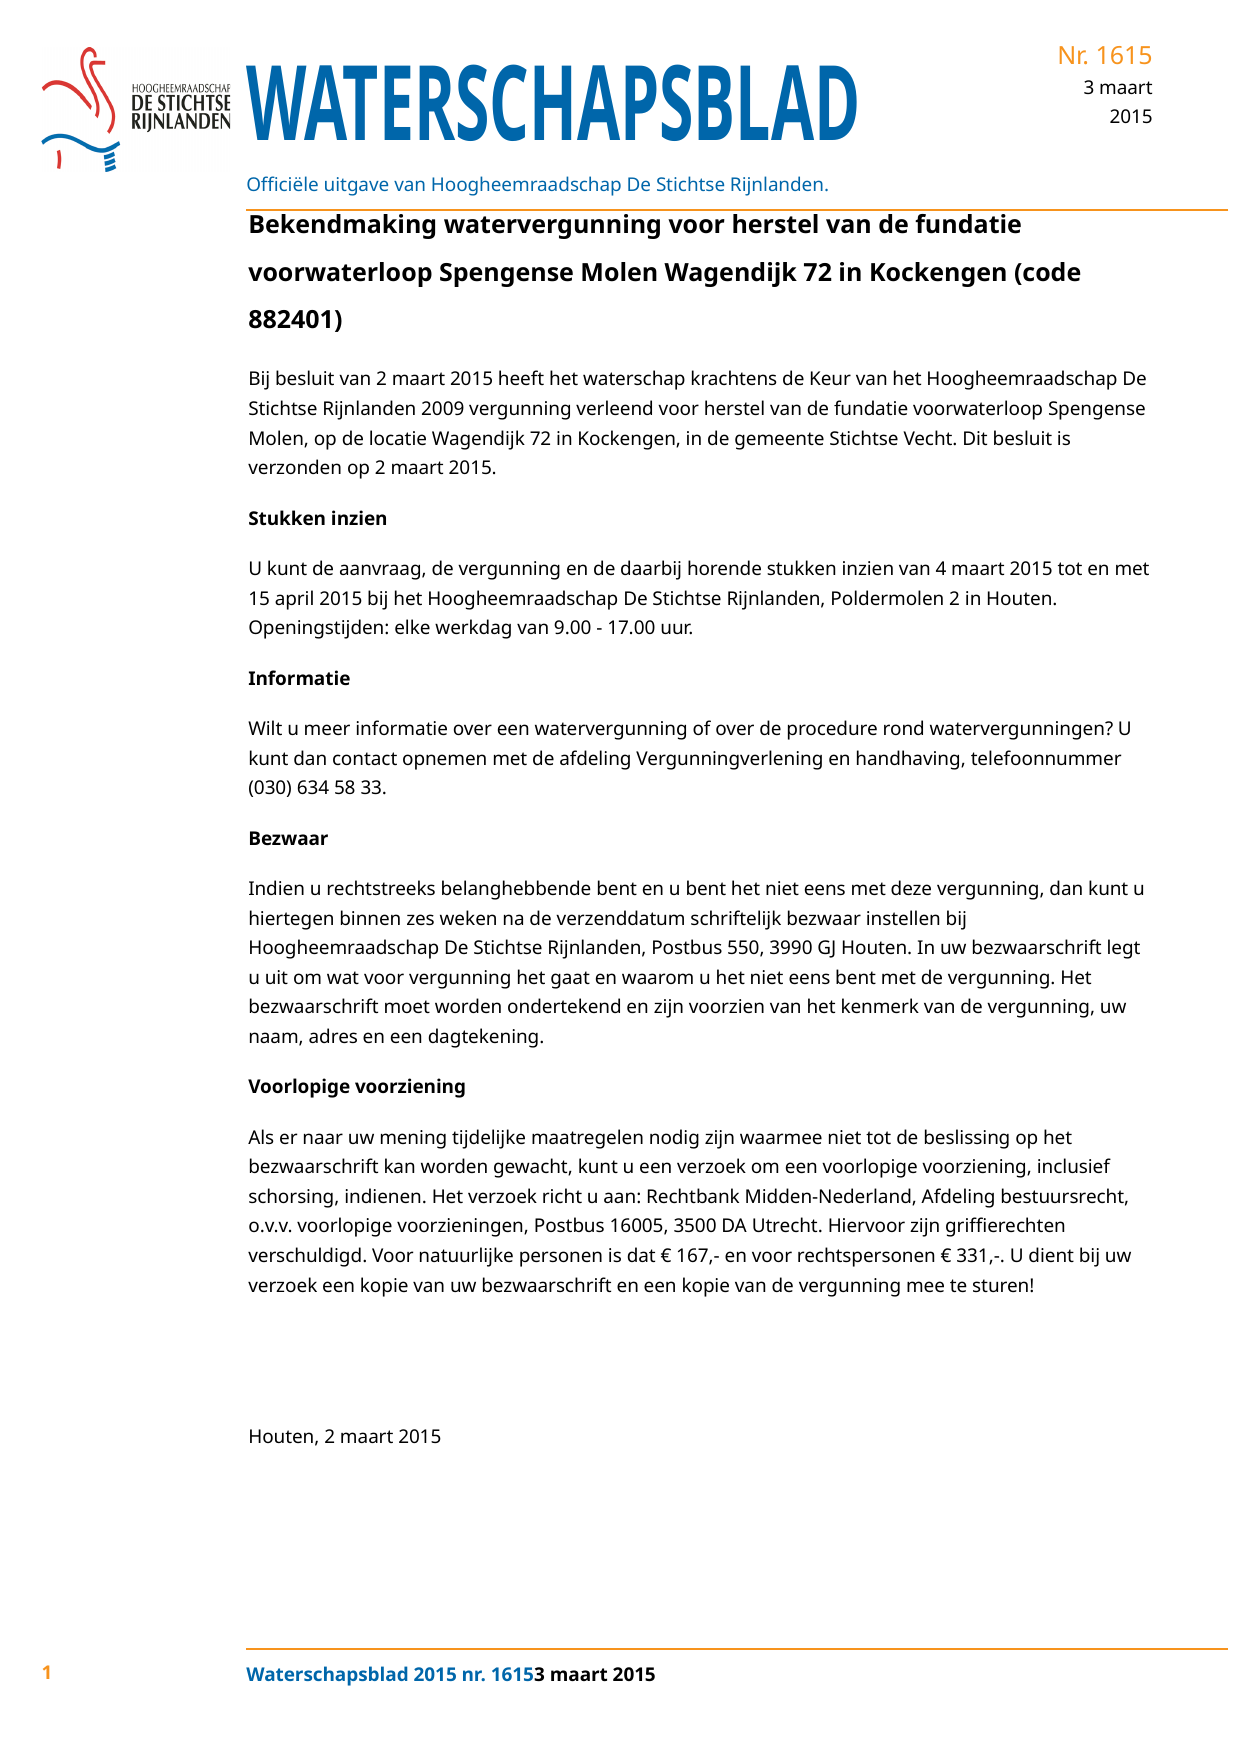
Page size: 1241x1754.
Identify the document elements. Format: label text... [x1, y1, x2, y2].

text Indien u rechtstreeks belanghebbende bent en u bent het niet eens met deze vergunning, dan kunt u hiertegen binnen zes weken na de verzenddatum schriftelijk bezwaar instellen bij Hoogheemraadschap De Stichtse Rijnlanden, Postbus 550, 3990 GJ Houten. In uw bezwaarschrift legt u uit om wat voor vergunning het gaat en waarom u het niet eens bent met de vergunning. Het bezwaarschrift moet worden ondertekend en zijn voorzien van het kenmerk van de vergunning, uw naam, adres en een dagtekening. [248, 875, 1152, 1049]
text Voorlopige voorziening [248, 1073, 1152, 1099]
text Bij besluit van 2 maart 2015 heeft het waterschap krachtens de Keur van het Hoogheemraadschap De Stichtse Rijnlanden 2009 vergunning verleend voor herstel van de fundatie voorwaterloop Spengense Molen, op de locatie Wagendijk 72 in Kockengen, in de gemeente Stichtse Vecht. Dit besluit is verzonden op 2 maart 2015. [248, 366, 1152, 480]
text Stukken inzien [248, 505, 1152, 530]
text Als er naar uw mening tijdelijke maatregelen nodig zijn waarmee niet tot de beslissing op het bezwaarschrift kan worden gewacht, kunt u een verzoek om een voorlopige voorziening, inclusief schorsing, indienen. Het verzoek richt u aan: Rechtbank Midden-Nederland, Afdeling bestuursrecht, o.v.v. voorlopige voorzieningen, Postbus 16005, 3500 DA Utrecht. Hiervoor zijn griffierechten verschuldigd. Voor natuurlijke personen is dat € 167,- en voor rechtspersonen € 331,-. U dient bij uw verzoek een kopie van uw bezwaarschrift en een kopie van de vergunning mee te sturen! [248, 1124, 1152, 1297]
text Bekendmaking watervergunning voor herstel van de fundatie voorwaterloop Spengense Molen Wagendijk 72 in Kockengen (code 882401) [248, 211, 1152, 336]
text Houten, 2 maart 2015 [248, 1423, 1152, 1449]
text Wilt u meer informatie over een watervergunning of over de procedure rond watervergunningen? U kunt dan contact opnemen met de afdeling Vergunningverlening en handhaving, telefoonnummer (030) 634 58 33. [248, 715, 1152, 800]
text U kunt de aanvraag, de vergunning en de daarbij horende stukken inzien van 4 maart 2015 tot en met 15 april 2015 bij het Hoogheemraadschap De Stichtse Rijnlanden, Poldermolen 2 in Houten. Openingstijden: elke werkdag van 9.00 - 17.00 uur. [248, 555, 1152, 640]
text Bezwaar [248, 825, 1152, 850]
text Informatie [248, 665, 1152, 690]
picture [41, 47, 231, 172]
